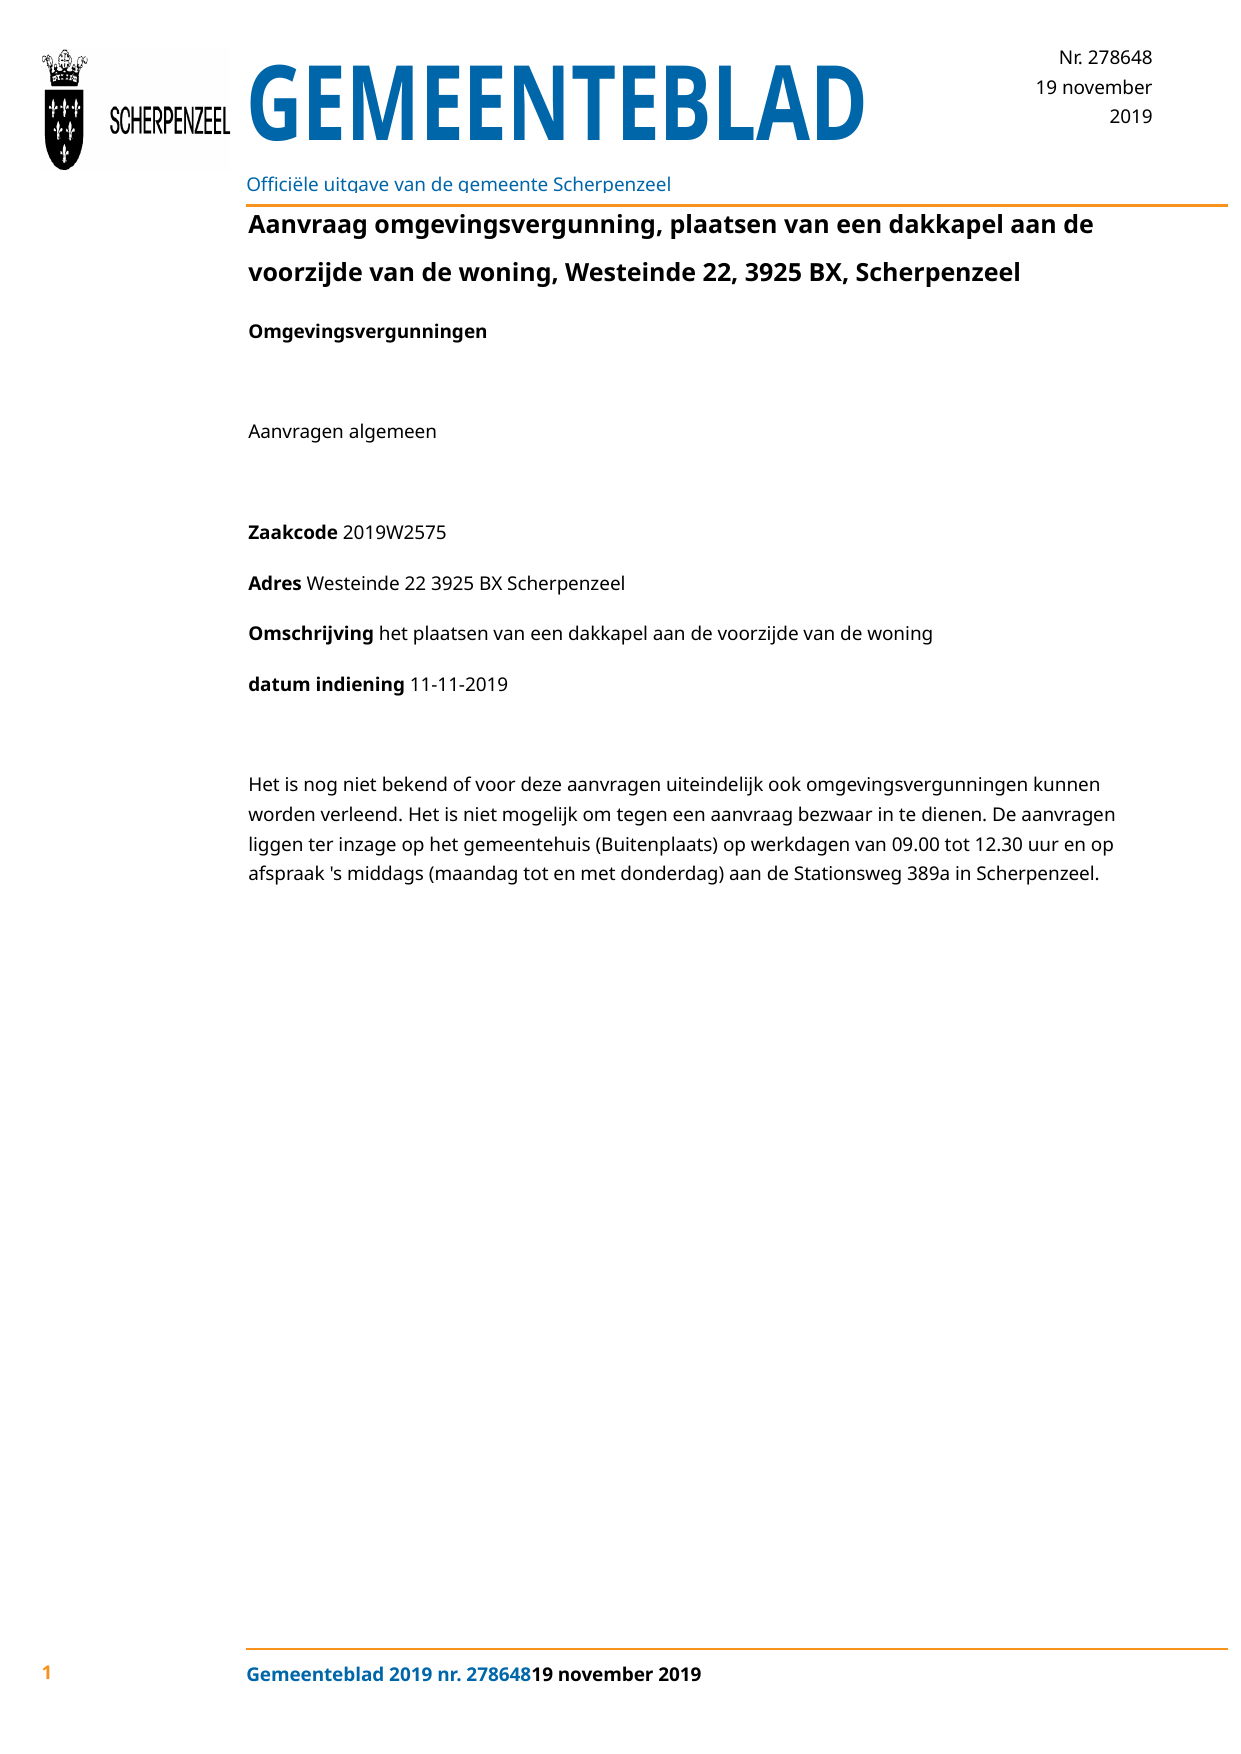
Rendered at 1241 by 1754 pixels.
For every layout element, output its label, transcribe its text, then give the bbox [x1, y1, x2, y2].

text Zaakcode 2019W2575 [248, 519, 1152, 545]
text Aanvragen algemeen [248, 419, 1152, 444]
text datum indiening 11-11-2019 [248, 671, 1152, 697]
text Adres Westeinde 22 3925 BX Scherpenzeel [248, 570, 1152, 596]
text Aanvraag omgevingsvergunning, plaatsen van een dakkapel aan de voorzijde van de woning, Westeinde 22, 3925 BX, Scherpenzeel [248, 207, 1152, 288]
picture [41, 47, 231, 172]
text Omgevingsvergunningen [248, 318, 1152, 344]
text Het is nog niet bekend of voor deze aanvragen uiteindelijk ook omgevingsvergunningen kunnen worden verleend. Het is niet mogelijk om tegen een aanvraag bezwaar in te dienen. De aanvragen liggen ter inzage op het gemeentehuis (Buitenplaats) op werkdagen van 09.00 tot 12.30 uur en op afspraak 's middags (maandag tot en met donderdag) aan de Stationsweg 389a in Scherpenzeel. [248, 772, 1152, 886]
text Omschrijving het plaatsen van een dakkapel aan de voorzijde van de woning [248, 620, 1152, 646]
